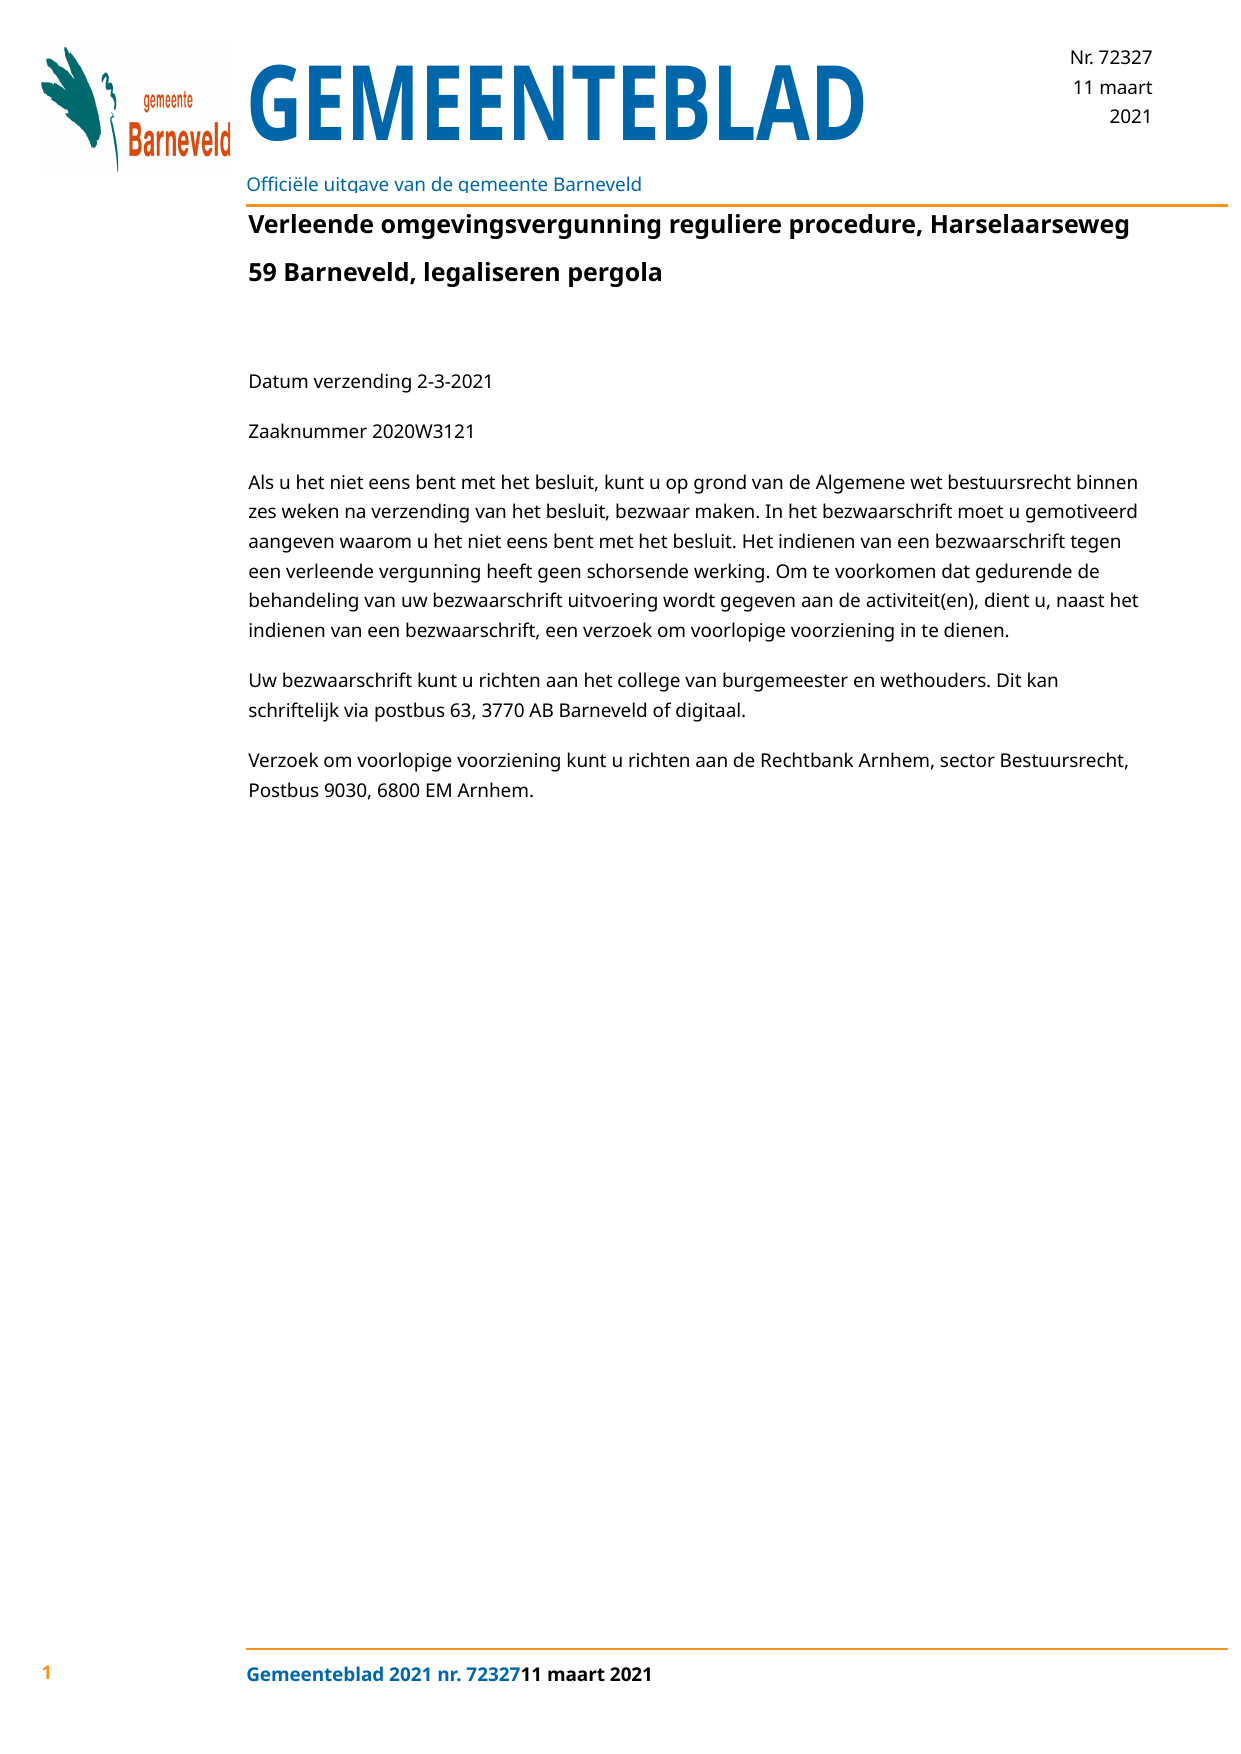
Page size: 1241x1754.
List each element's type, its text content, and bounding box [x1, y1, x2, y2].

picture [41, 47, 231, 172]
text Verleende omgevingsvergunning reguliere procedure, Harselaarseweg 59 Barneveld, legaliseren pergola [248, 207, 1152, 288]
text Datum verzending 2-3-2021 [248, 368, 1152, 394]
text Verzoek om voorlopige voorziening kunt u richten aan de Rechtbank Arnhem, sector Bestuursrecht, Postbus 9030, 6800 EM Arnhem. [248, 747, 1152, 803]
text Zaaknummer 2020W3121 [248, 419, 1152, 444]
text Uw bezwaarschrift kunt u richten aan het college van burgemeester en wethouders. Dit kan schriftelijk via postbus 63, 3770 AB Barneveld of digitaal. [248, 667, 1152, 723]
text Als u het niet eens bent met het besluit, kunt u op grond van de Algemene wet bestuursrecht binnen zes weken na verzending van het besluit, bezwaar maken. In het bezwaarschrift moet u gemotiveerd aangeven waarom u het niet eens bent met het besluit. Het indienen van een bezwaarschrift tegen een verleende vergunning heeft geen schorsende werking. Om te voorkomen dat gedurende de behandeling van uw bezwaarschrift uitvoering wordt gegeven aan de activiteit(en), dient u, naast het indienen van een bezwaarschrift, een verzoek om voorlopige voorziening in te dienen. [248, 469, 1152, 643]
